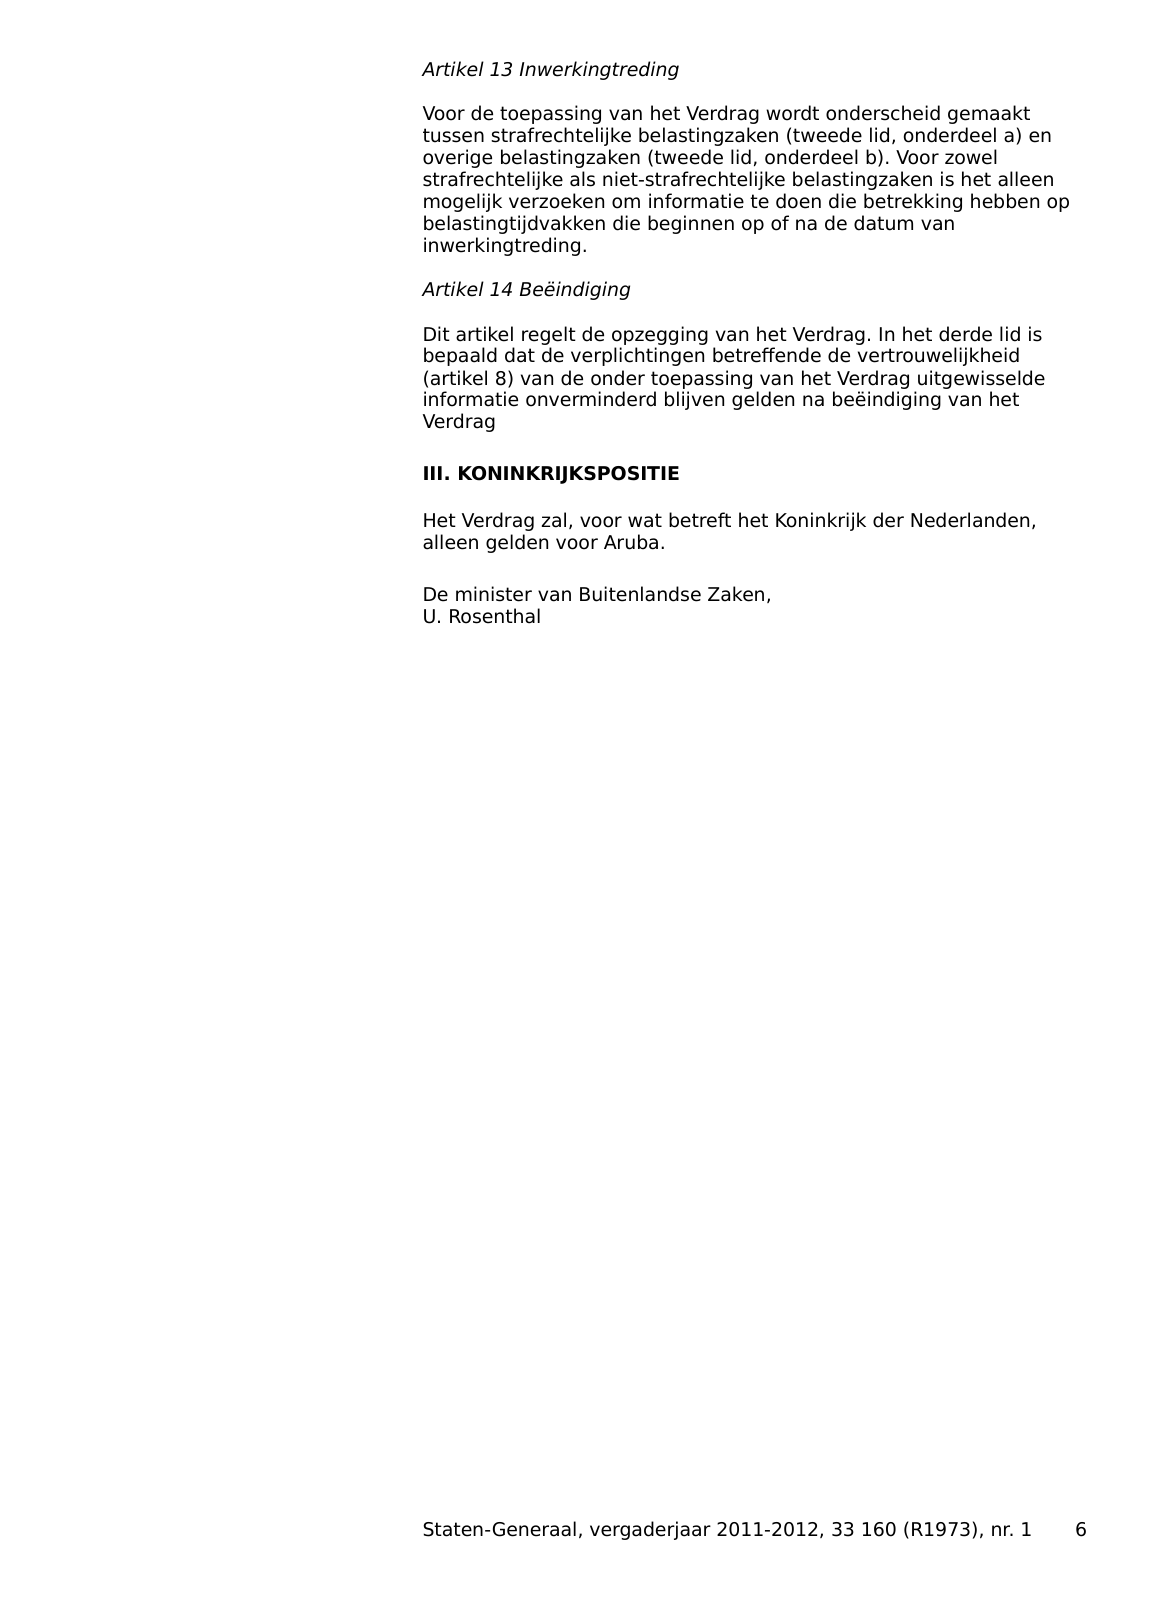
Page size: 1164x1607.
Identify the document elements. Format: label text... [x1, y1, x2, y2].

subtitle Artikel 13 Inwerkingtreding [422, 59, 1087, 81]
subtitle Artikel 14 Beëindiging [422, 279, 1087, 301]
subtitle III. KONINKRIJKSPOSITIE [422, 463, 1087, 485]
text Het Verdrag zal, voor wat betreft het Koninkrijk der Nederlanden, alleen gelden voor Aruba. [422, 510, 1087, 554]
text Voor de toepassing van het Verdrag wordt onderscheid gemaakt tussen strafrechtelijke belastingzaken (tweede lid, onderdeel a) en overige belastingzaken (tweede lid, onderdeel b). Voor zowel strafrechtelijke als niet-strafrechtelijke belastingzaken is het alleen mogelijk verzoeken om informatie te doen die betrekking hebben op belastingtijdvakken die beginnen op of na de datum van inwerkingtreding. [422, 103, 1087, 257]
text De minister van Buitenlandse Zaken, U. Rosenthal [422, 584, 1087, 628]
text Dit artikel regelt de opzegging van het Verdrag. In het derde lid is bepaald dat de verplichtingen betreffende de vertrouwelijkheid (artikel 8) van de onder toepassing van het Verdrag uitgewisselde informatie onverminderd blijven gelden na beëindiging van het Verdrag [422, 323, 1087, 433]
